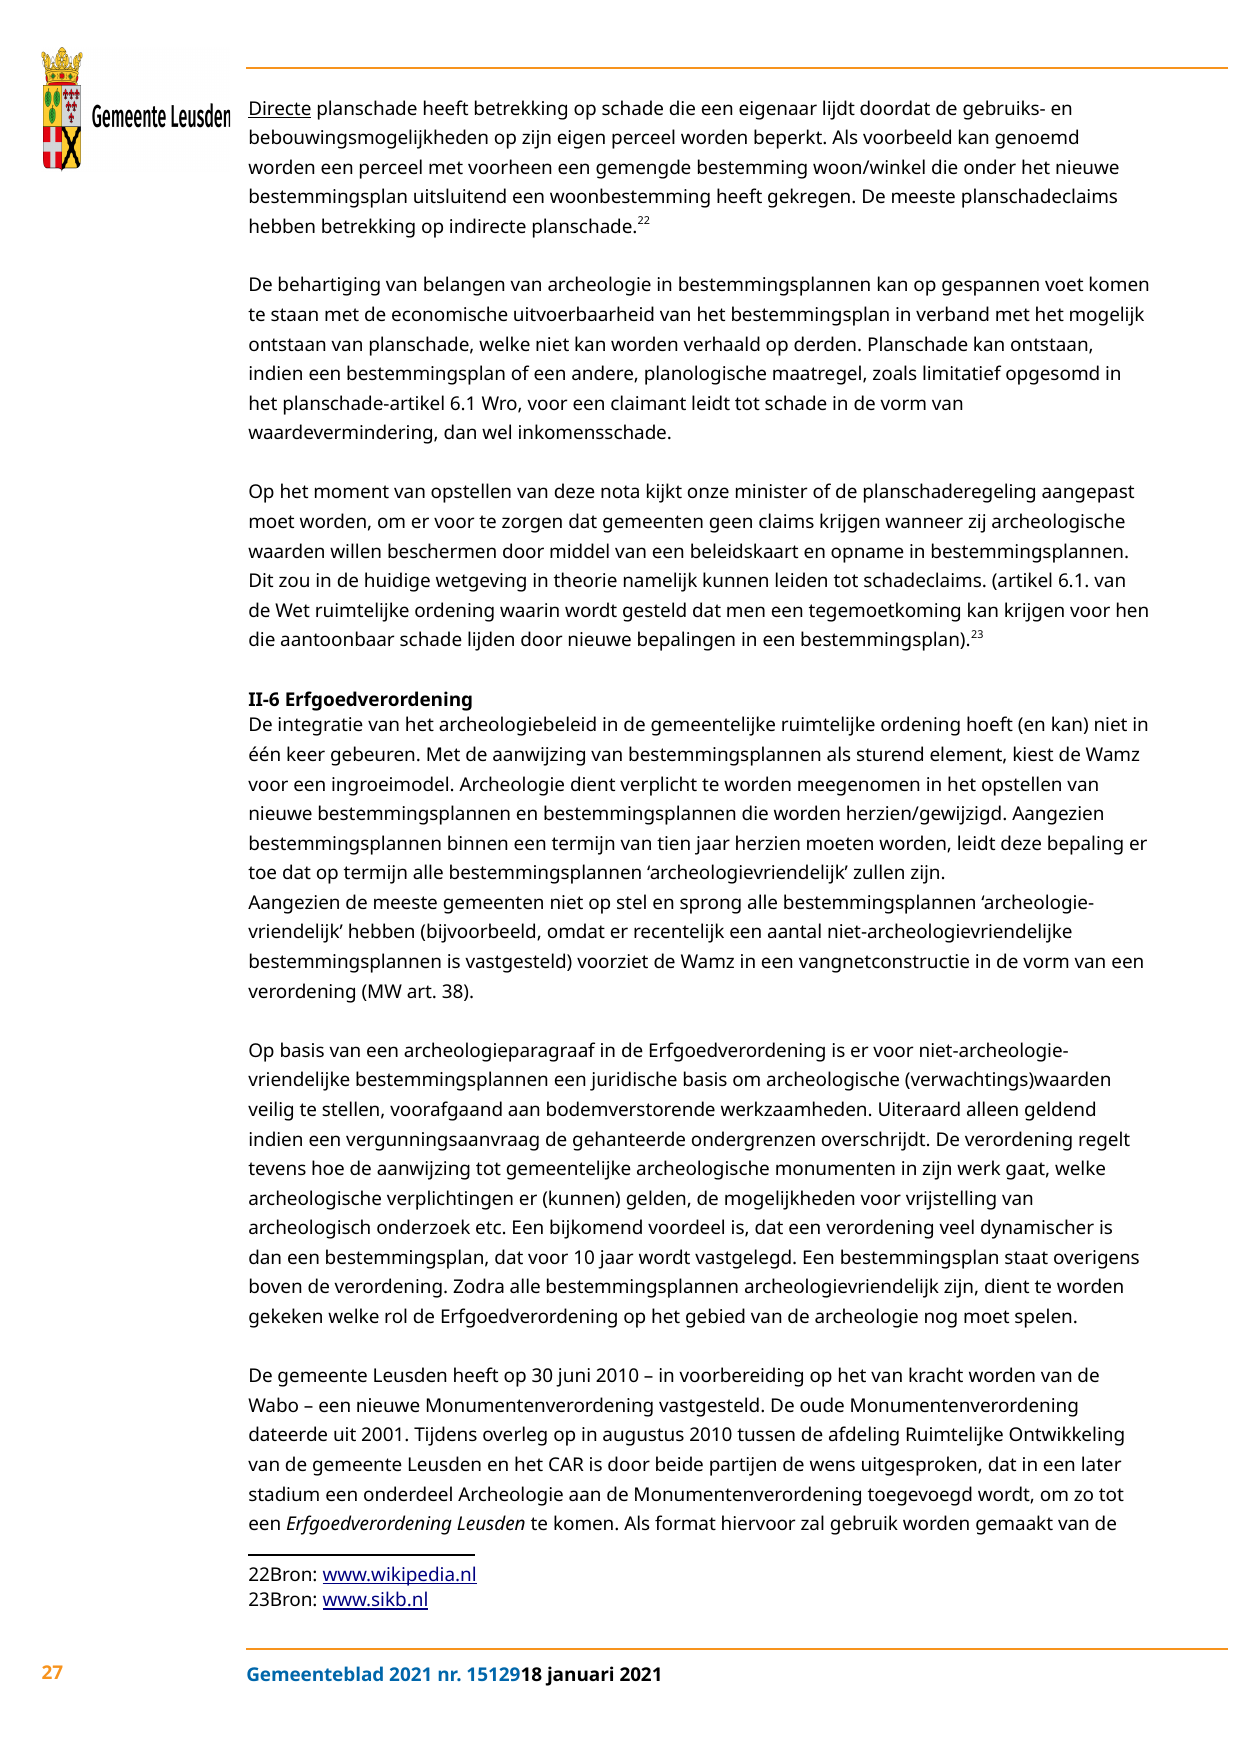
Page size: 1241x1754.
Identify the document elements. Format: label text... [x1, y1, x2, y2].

text Op basis van een archeologieparagraaf in de Erfgoedverordening is er voor niet-archeologie-vriendelijke bestemmingsplannen een juridische basis om archeologische (verwachtings)waarden veilig te stellen, voorafgaand aan bodemverstorende werkzaamheden. Uiteraard alleen geldend indien een vergunningsaanvraag de gehanteerde ondergrenzen overschrijdt. De verordening regelt tevens hoe de aanwijzing tot gemeentelijke archeologische monumenten in zijn werk gaat, welke archeologische verplichtingen er (kunnen) gelden, de mogelijkheden voor vrijstelling van archeologisch onderzoek etc. Een bijkomend voordeel is, dat een verordening veel dynamischer is dan een bestemmingsplan, dat voor 10 jaar wordt vastgelegd. Een bestemmingsplan staat overigens boven de verordening. Zodra alle bestemmingsplannen archeologievriendelijk zijn, dient te worden gekeken welke rol de Erfgoedverordening op het gebied van de archeologie nog moet spelen. [248, 1037, 1152, 1329]
text De integratie van het archeologiebeleid in de gemeentelijke ruimtelijke ordening hoeft (en kan) niet in één keer gebeuren. Met de aanwijzing van bestemmingsplannen als sturend element, kiest de Wamz voor een ingroeimodel. Archeologie dient verplicht te worden meegenomen in het opstellen van nieuwe bestemmingsplannen en bestemmingsplannen die worden herzien/gewijzigd. Aangezien bestemmingsplannen binnen een termijn van tien jaar herzien moeten worden, leidt deze bepaling er toe dat op termijn alle bestemmingsplannen ‘archeologievriendelijk’ zullen zijn. [248, 712, 1152, 885]
text II-6 Erfgoedverordening [248, 686, 1152, 712]
text De behartiging van belangen van archeologie in bestemmingsplannen kan op gespannen voet komen te staan met de economische uitvoerbaarheid van het bestemmingsplan in verband met het mogelijk ontstaan van planschade, welke niet kan worden verhaald op derden. Planschade kan ontstaan, indien een bestemmingsplan of een andere, planologische maatregel, zoals limitatief opgesomd in het planschade-artikel 6.1 Wro, voor een claimant leidt tot schade in de vorm van waardevermindering, dan wel inkomensschade. [248, 272, 1152, 445]
picture [41, 47, 231, 172]
text Aangezien de meeste gemeenten niet op stel en sprong alle bestemmingsplannen ‘archeologie-vriendelijk’ hebben (bijvoorbeeld, omdat er recentelijk een aantal niet-archeologievriendelijke bestemmingsplannen is vastgesteld) voorziet de Wamz in een vangnetconstructie in de vorm van een verordening (MW art. 38). [248, 889, 1152, 1003]
text Bron: www.sikb.nl [248, 1586, 1152, 1612]
text De gemeente Leusden heeft op 30 juni 2010 – in voorbereiding op het van kracht worden van de Wabo – een nieuwe Monumentenverordening vastgesteld. De oude Monumentenverordening dateerde uit 2001. Tijdens overleg op in augustus 2010 tussen de afdeling Ruimtelijke Ontwikkeling van de gemeente Leusden en het CAR is door beide partijen de wens uitgesproken, dat in een later stadium een onderdeel Archeologie aan de Monumentenverordening toegevoegd wordt, om zo tot een Erfgoedverordening Leusden te komen. Als format hiervoor zal gebruik worden gemaakt van de [248, 1362, 1152, 1536]
text Op het moment van opstellen van deze nota kijkt onze minister of de planschaderegeling aangepast moet worden, om er voor te zorgen dat gemeenten geen claims krijgen wanneer zij archeologische waarden willen beschermen door middel van een beleidskaart en opname in bestemmingsplannen. Dit zou in de huidige wetgeving in theorie namelijk kunnen leiden tot schadeclaims. (artikel 6.1. van de Wet ruimtelijke ordening waarin wordt gesteld dat men een tegemoetkoming kan krijgen voor hen die aantoonbaar schade lijden door nieuwe bepalingen in een bestemmingsplan). [248, 479, 1152, 652]
table_header Directe planschade heeft betrekking op schade die een eigenaar lijdt doordat de gebruiks- en bebouwingsmogelijkheden op zijn eigen perceel worden beperkt. Als voorbeeld kan genoemd worden een perceel met voorheen een gemengde bestemming woon/winkel die onder het nieuwe bestemmingsplan uitsluitend een woonbestemming heeft gekregen. De meeste planschadeclaims hebben betrekking op indirecte planschade. [248, 95, 1152, 239]
